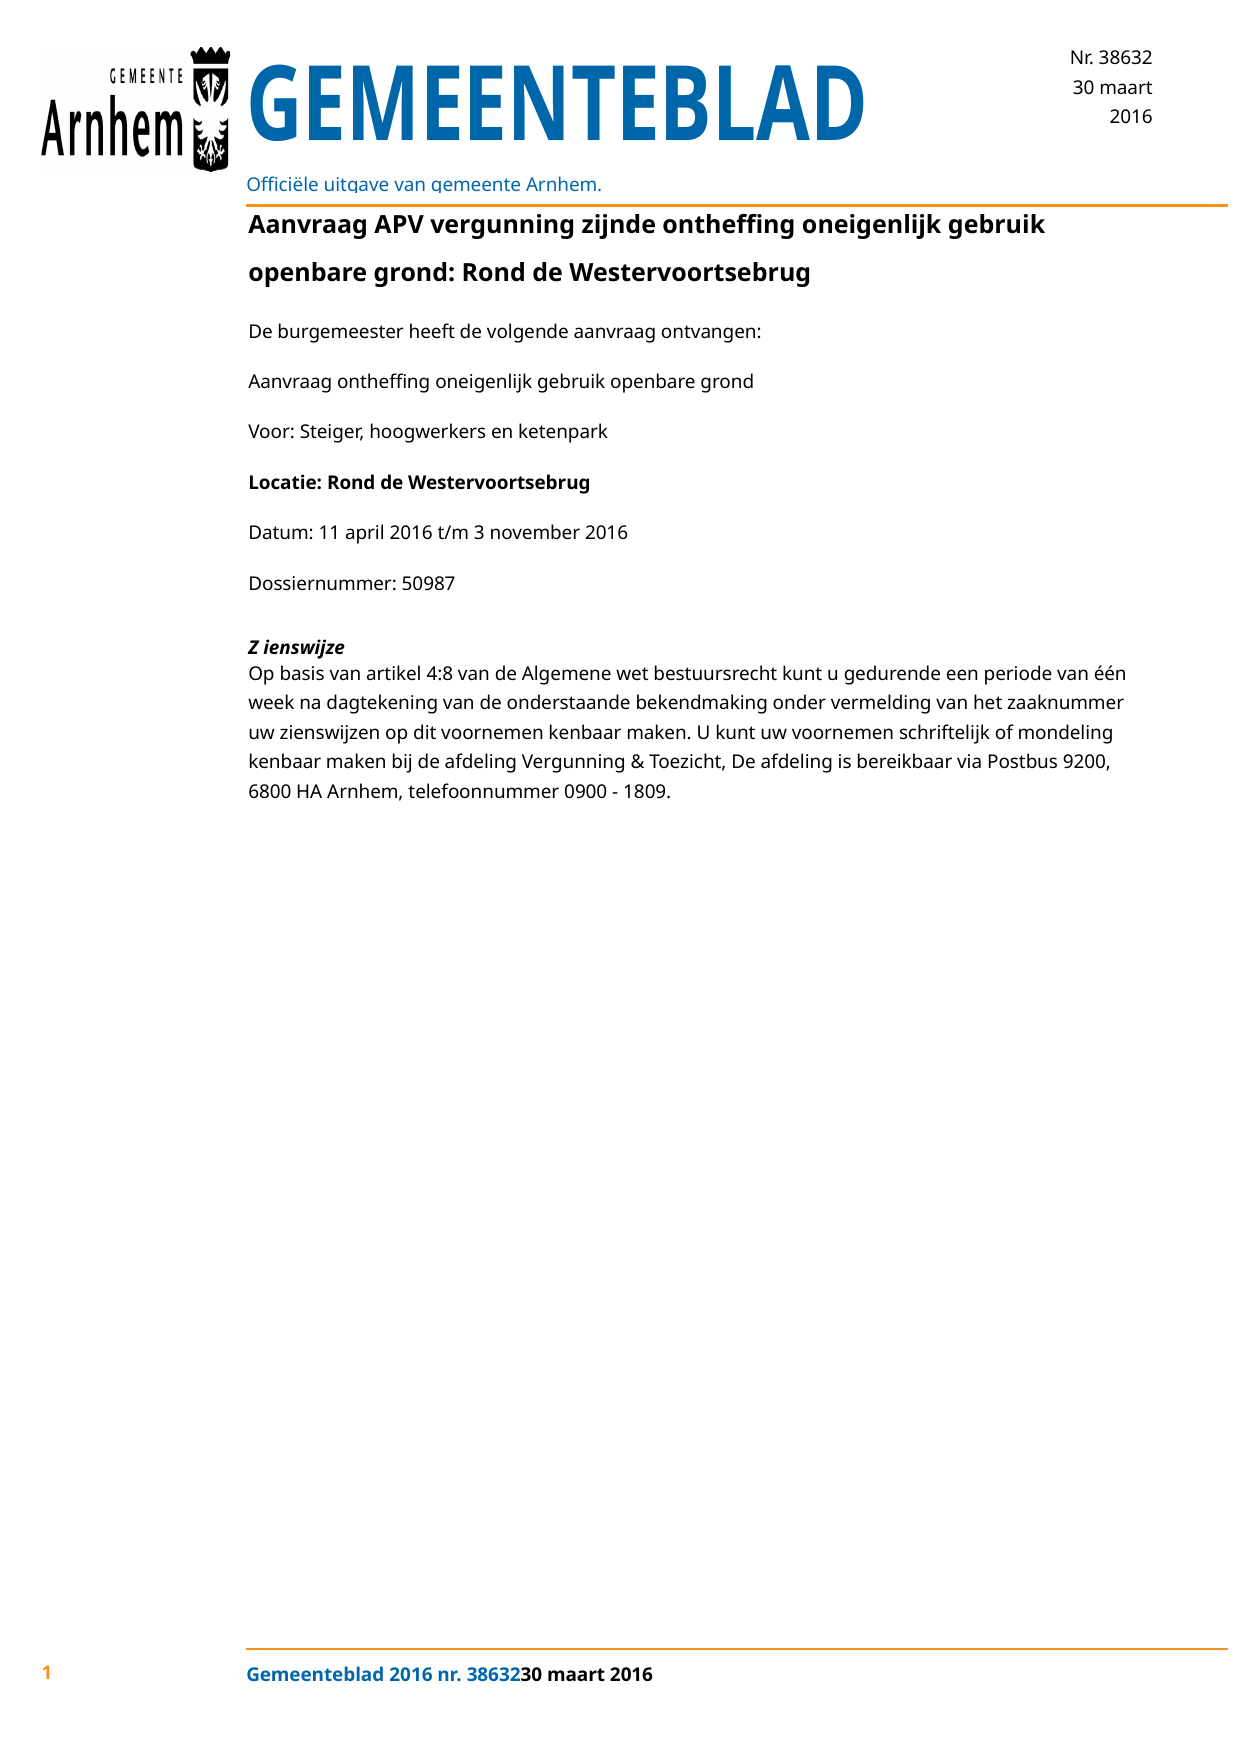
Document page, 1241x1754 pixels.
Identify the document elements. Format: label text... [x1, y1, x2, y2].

text Aanvraag ontheffing oneigenlijk gebruik openbare grond [248, 368, 1152, 394]
text Datum: 11 april 2016 t/m 3 november 2016 [248, 519, 1152, 545]
text Dossiernummer: 50987 [248, 570, 1152, 596]
text Z ienswijze [248, 634, 1152, 660]
text Aanvraag APV vergunning zijnde ontheffing oneigenlijk gebruik openbare grond: Rond de Westervoortsebrug [248, 207, 1152, 288]
text Locatie: Rond de Westervoortsebrug [248, 469, 1152, 495]
text Op basis van artikel 4:8 van de Algemene wet bestuursrecht kunt u gedurende een periode van één week na dagtekening van de onderstaande bekendmaking onder vermelding van het zaaknummer uw zienswijzen op dit voornemen kenbaar maken. U kunt uw voornemen schriftelijk of mondeling kenbaar maken bij de afdeling Vergunning & Toezicht, De afdeling is bereikbaar via Postbus 9200, 6800 HA Arnhem, telefoonnummer 0900 - 1809. [248, 660, 1152, 804]
picture [41, 47, 231, 172]
text Voor: Steiger, hoogwerkers en ketenpark [248, 419, 1152, 444]
text De burgemeester heeft de volgende aanvraag ontvangen: [248, 318, 1152, 344]
